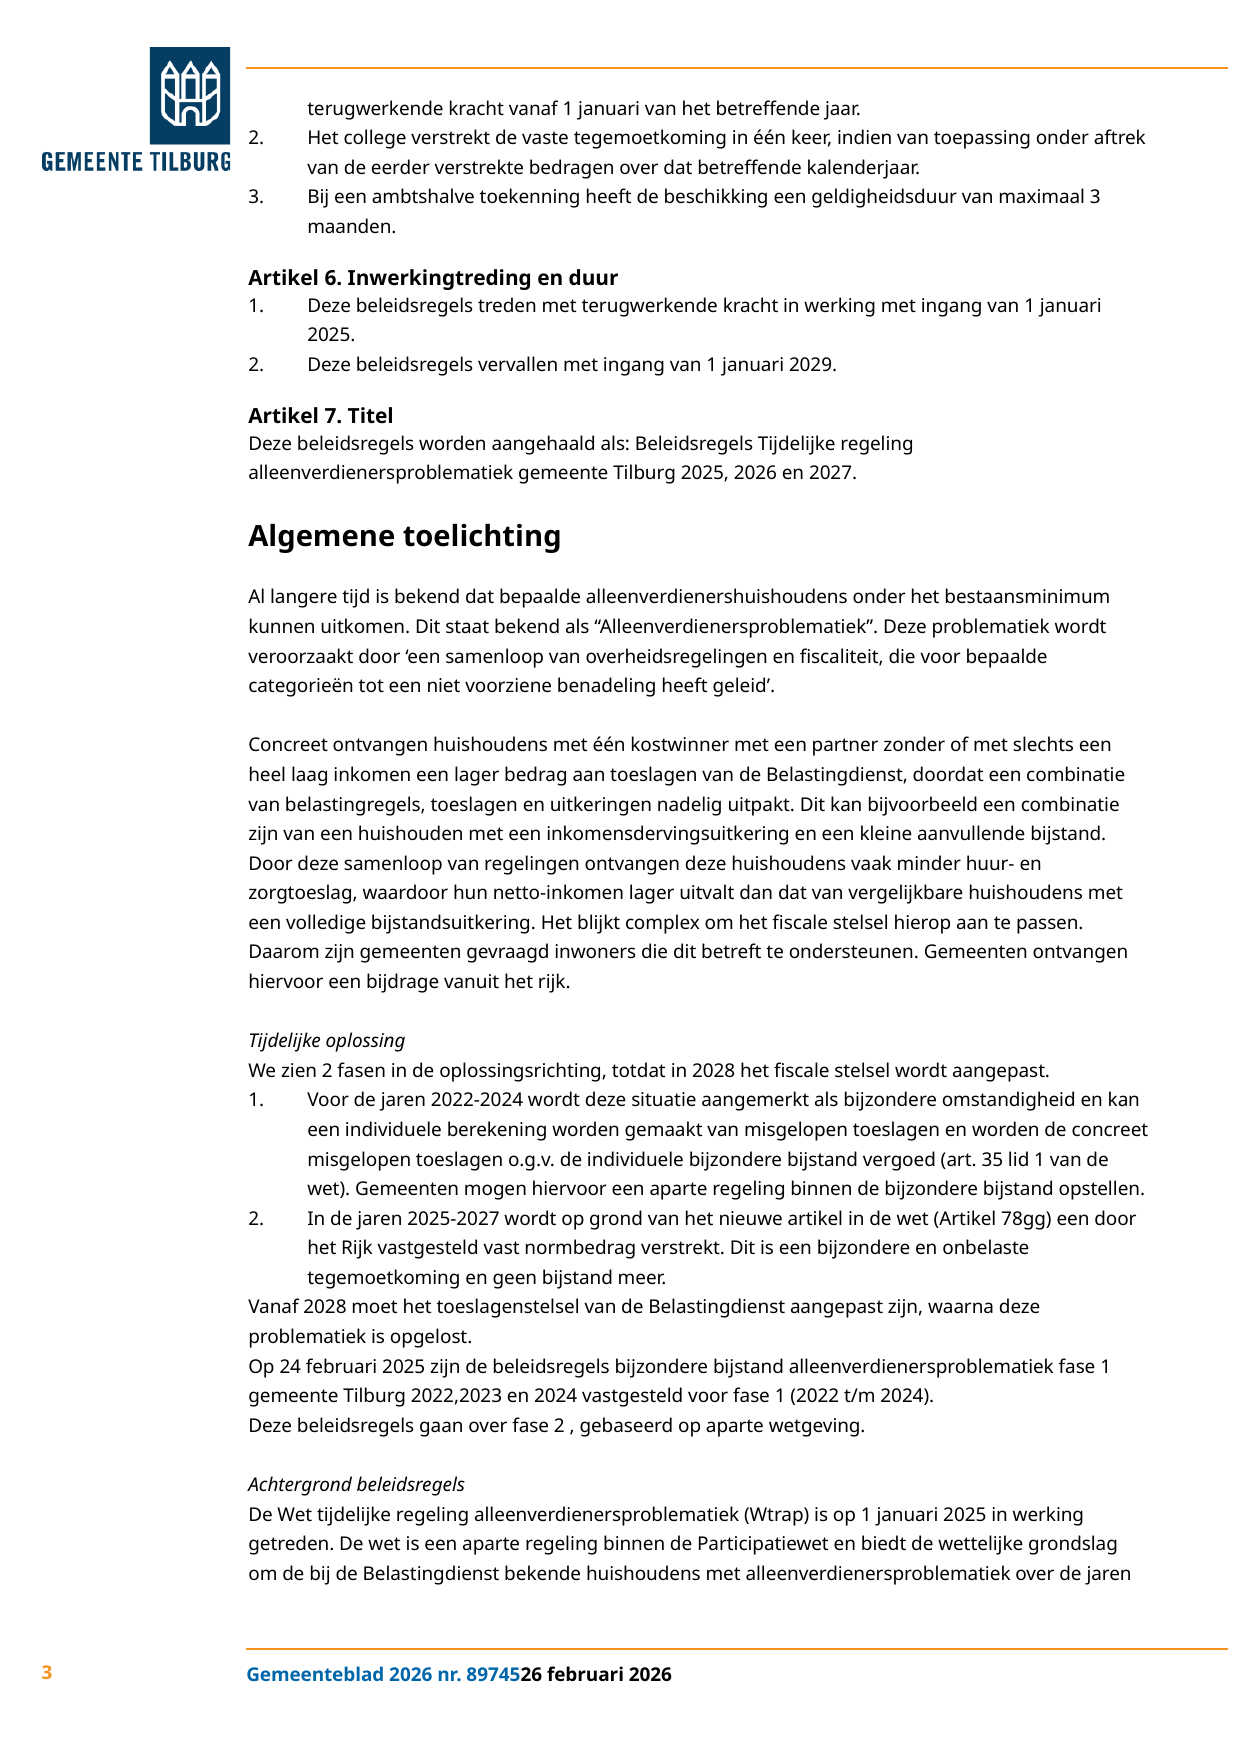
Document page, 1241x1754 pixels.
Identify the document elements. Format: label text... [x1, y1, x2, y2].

list Bij een ambtshalve toekenning heeft de beschikking een geldigheidsduur van maximaal 3 maanden. [248, 183, 1152, 239]
text Artikel 6. Inwerkingtreding en duur [248, 263, 1152, 292]
list In de jaren 2025-2027 wordt op grond van het nieuwe artikel in de wet (Artikel 78gg) een door het Rijk vastgesteld vast normbedrag verstrekt. Dit is een bijzondere en onbelaste tegemoetkoming en geen bijstand meer. [248, 1205, 1152, 1290]
list Het college verstrekt de vaste tegemoetkoming in één keer, indien van toepassing onder aftrek van de eerder verstrekte bedragen over dat betreffende kalenderjaar. [248, 124, 1152, 180]
text Achtergrond beleidsregels [248, 1471, 1152, 1497]
list Deze beleidsregels treden met terugwerkende kracht in werking met ingang van 1 januari 2025. [248, 292, 1152, 347]
text Algemene toelichting [248, 515, 1152, 554]
text Deze beleidsregels worden aangehaald als: Beleidsregels Tijdelijke regeling alleenverdienersproblematiek gemeente Tilburg 2025, 2026 en 2027. [248, 430, 1152, 485]
text We zien 2 fasen in de oplossingsrichting, totdat in 2028 het fiscale stelsel wordt aangepast. [248, 1057, 1152, 1083]
text Vanaf 2028 moet het toeslagenstelsel van de Belastingdienst aangepast zijn, waarna deze problematiek is opgelost. [248, 1294, 1152, 1349]
text Al langere tijd is bekend dat bepaalde alleenverdienershuishoudens onder het bestaansminimum kunnen uitkomen. Dit staat bekend als “Alleenverdienersproblematiek”. Deze problematiek wordt veroorzaakt door ‘een samenloop van overheidsregelingen en fiscaliteit, die voor bepaalde categorieën tot een niet voorziene benadeling heeft geleid’. [248, 584, 1152, 698]
text Deze beleidsregels gaan over fase 2 , gebaseerd op aparte wetgeving. [248, 1412, 1152, 1438]
list Voor de jaren 2022-2024 wordt deze situatie aangemerkt als bijzondere omstandigheid en kan een individuele berekening worden gemaakt van misgelopen toeslagen en worden de concreet misgelopen toeslagen o.g.v. de individuele bijzondere bijstand vergoed (art. 35 lid 1 van de wet). Gemeenten mogen hiervoor een aparte regeling binnen de bijzondere bijstand opstellen. [248, 1087, 1152, 1201]
list terugwerkende kracht vanaf 1 januari van het betreffende jaar. [248, 95, 1152, 121]
text Artikel 7. Titel [248, 402, 1152, 430]
list Deze beleidsregels vervallen met ingang van 1 januari 2029. [248, 351, 1152, 377]
text De Wet tijdelijke regeling alleenverdienersproblematiek (Wtrap) is op 1 januari 2025 in werking getreden. De wet is een aparte regeling binnen de Participatiewet en biedt de wettelijke grondslag om de bij de Belastingdienst bekende huishoudens met alleenverdienersproblematiek over de jaren [248, 1501, 1152, 1586]
picture [41, 47, 231, 172]
text Concreet ontvangen huishoudens met één kostwinner met een partner zonder of met slechts een heel laag inkomen een lager bedrag aan toeslagen van de Belastingdienst, doordat een combinatie van belastingregels, toeslagen en uitkeringen nadelig uitpakt. Dit kan bijvoorbeeld een combinatie zijn van een huishouden met een inkomensdervingsuitkering en een kleine aanvullende bijstand. Door deze samenloop van regelingen ontvangen deze huishoudens vaak minder huur- en zorgtoeslag, waardoor hun netto-inkomen lager uitvalt dan dat van vergelijkbare huishoudens met een volledige bijstandsuitkering. Het blijkt complex om het fiscale stelsel hierop aan te passen. Daarom zijn gemeenten gevraagd inwoners die dit betreft te ondersteunen. Gemeenten ontvangen hiervoor een bijdrage vanuit het rijk. [248, 732, 1152, 994]
text Tijdelijke oplossing [248, 1027, 1152, 1053]
text Op 24 februari 2025 zijn de beleidsregels bijzondere bijstand alleenverdienersproblematiek fase 1 gemeente Tilburg 2022,2023 en 2024 vastgesteld voor fase 1 (2022 t/m 2024). [248, 1353, 1152, 1408]
